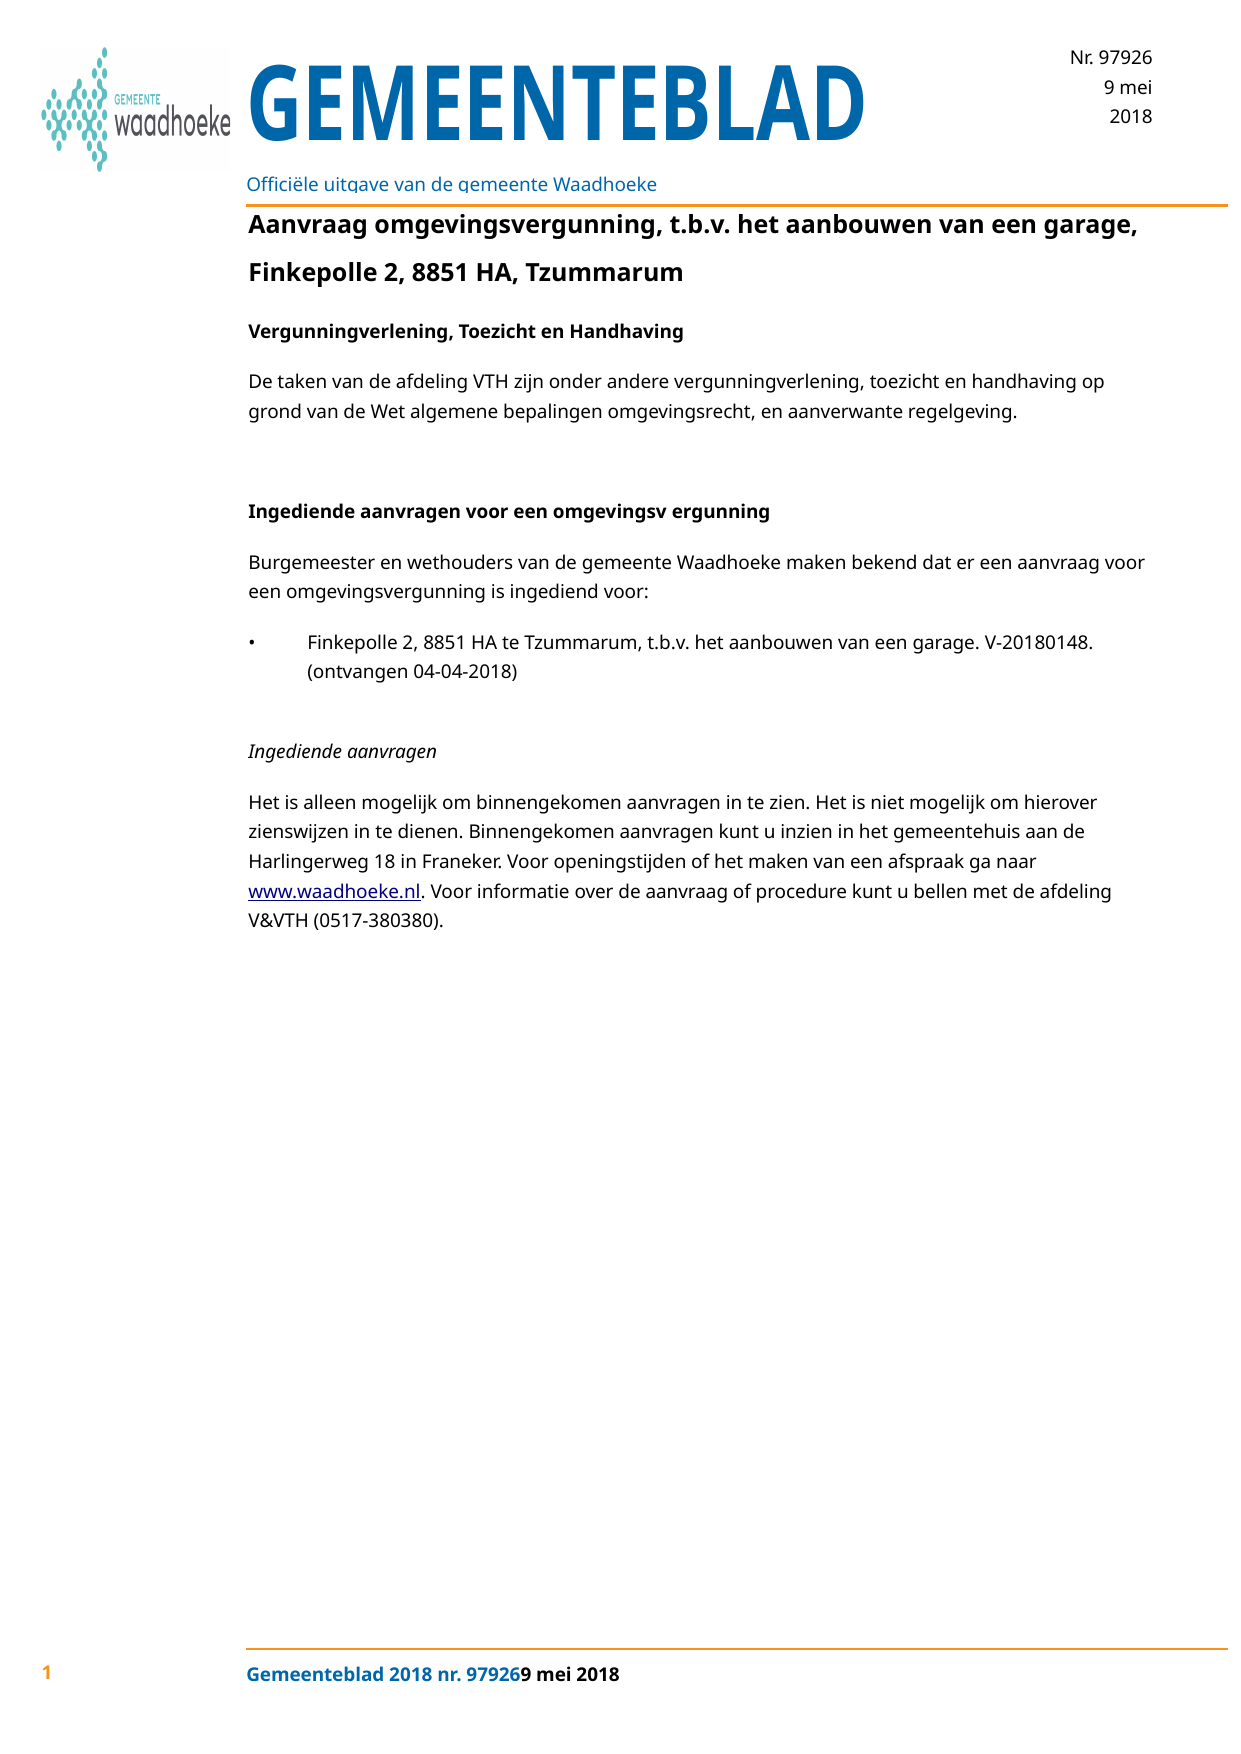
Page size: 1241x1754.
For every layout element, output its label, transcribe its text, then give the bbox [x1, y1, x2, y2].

text Ingediende aanvragen voor een omgevingsv ergunning [248, 499, 1152, 524]
list Finkepolle 2, 8851 HA te Tzummarum, t.b.v. het aanbouwen van een garage. V-20180148. (ontvangen 04-04-2018) [248, 629, 1152, 684]
text De taken van de afdeling VTH zijn onder andere vergunningverlening, toezicht en handhaving op grond van de Wet algemene bepalingen omgevingsrecht, en aanverwante regelgeving. [248, 368, 1152, 424]
text Burgemeester en wethouders van de gemeente Waadhoeke maken bekend dat er een aanvraag voor een omgevingsvergunning is ingediend voor: [248, 549, 1152, 604]
text Aanvraag omgevingsvergunning, t.b.v. het aanbouwen van een garage, Finkepolle 2, 8851 HA, Tzummarum [248, 207, 1152, 288]
text Het is alleen mogelijk om binnengekomen aanvragen in te zien. Het is niet mogelijk om hierover zienswijzen in te dienen. Binnengekomen aanvragen kunt u inzien in het gemeentehuis aan de Harlingerweg 18 in Franeker. Voor openingstijden of het maken van een afspraak ga naar www.waadhoeke.nl. Voor informatie over de aanvraag of procedure kunt u bellen met de afdeling V&VTH (0517-380380). [248, 789, 1152, 933]
picture [41, 47, 231, 172]
text Ingediende aanvragen [248, 739, 1152, 764]
text Vergunningverlening, Toezicht en Handhaving [248, 318, 1152, 344]
